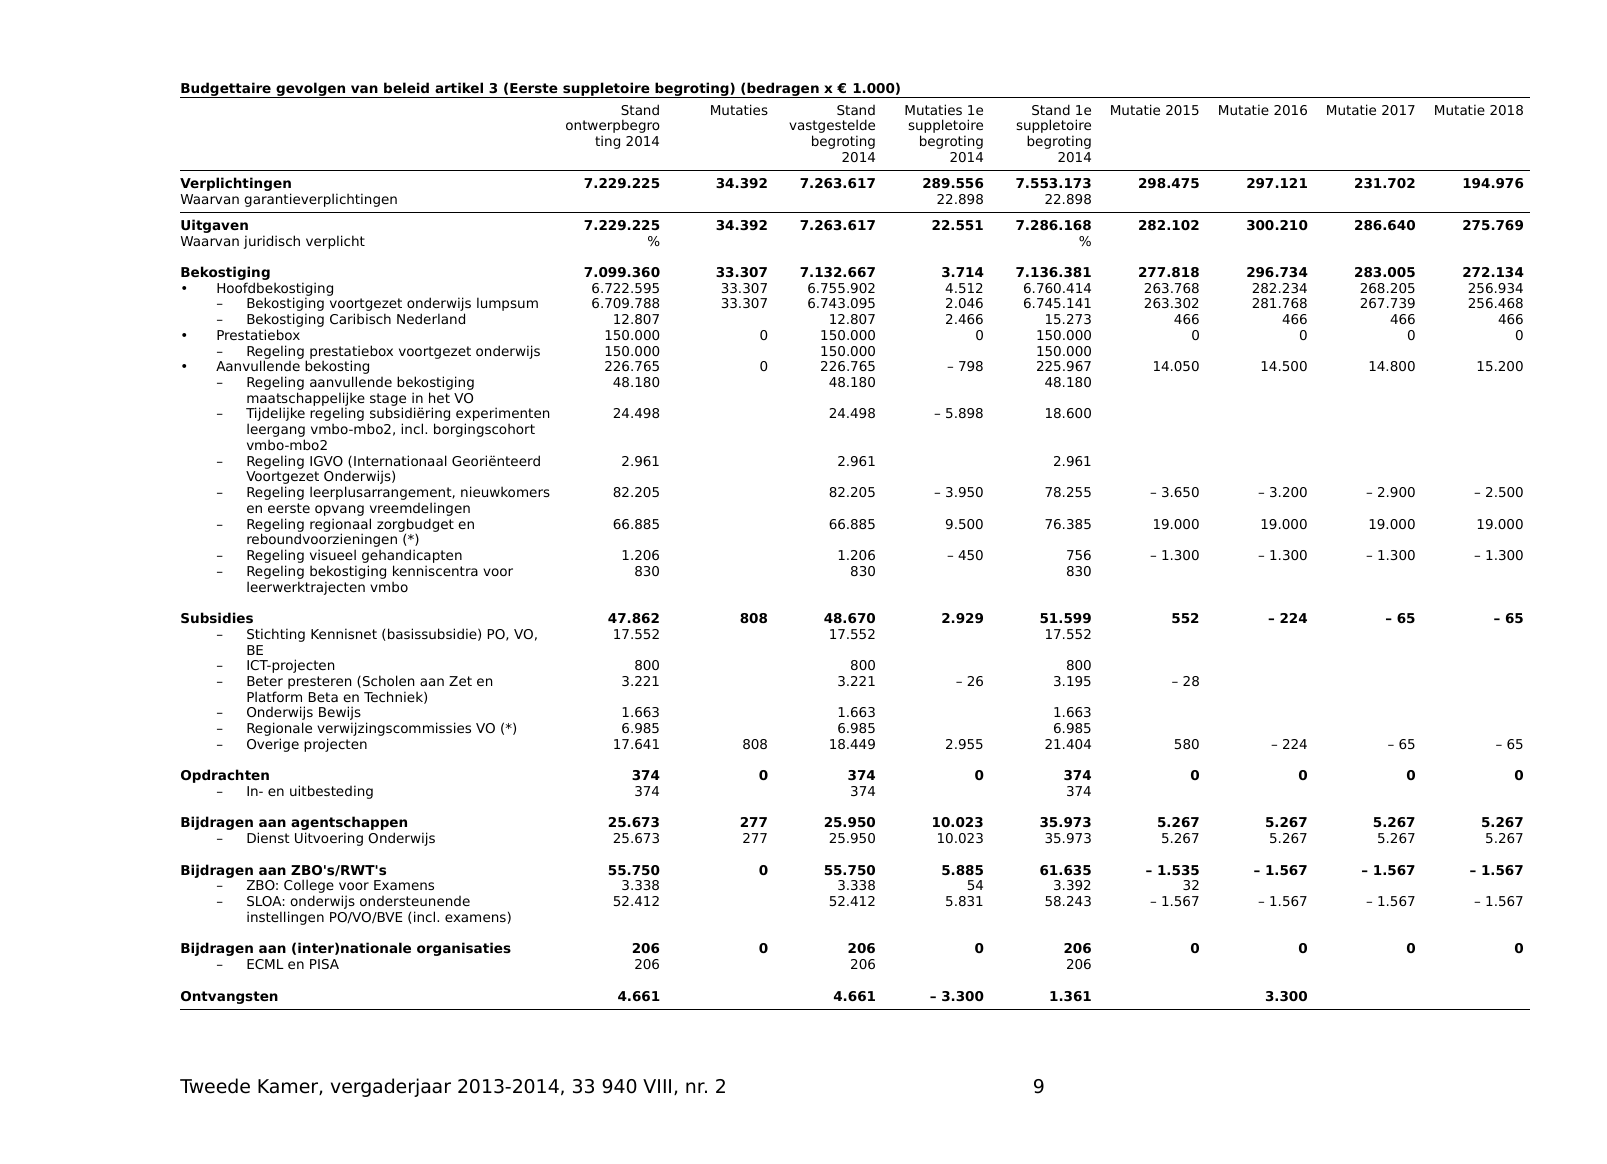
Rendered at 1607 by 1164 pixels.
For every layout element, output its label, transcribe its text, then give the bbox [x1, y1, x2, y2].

table_cell [1421, 753, 1529, 768]
table_cell [1098, 847, 1205, 862]
table_cell [1098, 454, 1205, 485]
table_cell [774, 847, 882, 862]
table_cell [1314, 658, 1421, 674]
table_cell Regeling prestatiebox voortgezet onderwijs [240, 344, 558, 359]
table_cell 14.050 [1098, 359, 1205, 375]
table_cell [180, 784, 210, 799]
table_cell 2.961 [990, 454, 1097, 485]
table_cell [1205, 454, 1313, 485]
table_cell – [210, 485, 240, 516]
table_cell Aanvullende bekosting [210, 359, 558, 375]
table_cell – 65 [1314, 737, 1421, 752]
table_cell Stichting Kennisnet (basissubsidie) PO, VO, BE [240, 627, 558, 658]
table_cell [990, 925, 1097, 941]
table_cell 231.702 [1314, 171, 1421, 191]
table_cell [1421, 847, 1529, 862]
table_cell [180, 375, 210, 406]
table_cell 150.000 [558, 328, 666, 343]
table_cell [774, 800, 882, 815]
table_cell 281.768 [1205, 296, 1313, 312]
table_cell [666, 925, 774, 941]
table_cell 0 [666, 328, 774, 343]
table_cell 82.205 [558, 485, 666, 516]
table_cell – [210, 737, 240, 752]
table_cell [180, 753, 558, 768]
table_cell [1421, 627, 1529, 658]
table_cell 55.750 [558, 863, 666, 878]
table_cell – 450 [882, 548, 989, 564]
table_cell Uitgaven [180, 213, 558, 233]
table_cell 47.862 [558, 611, 666, 627]
table_cell – [210, 878, 240, 894]
table_cell [1205, 627, 1313, 658]
table_cell Mutaties [666, 98, 774, 170]
table_cell 830 [774, 564, 882, 595]
table_cell [1421, 375, 1529, 406]
table_cell Waarvan garantieverplichtingen [180, 191, 558, 212]
table_cell [558, 847, 666, 862]
table_cell Overige projecten [240, 737, 558, 752]
table_cell [1205, 344, 1313, 359]
table_cell 275.769 [1421, 213, 1529, 233]
table_cell In- en uitbesteding [240, 784, 558, 799]
table_cell [1098, 191, 1205, 212]
table_cell [666, 249, 774, 265]
table_cell 48.180 [558, 375, 666, 406]
table_cell 830 [558, 564, 666, 595]
table_cell [1421, 957, 1529, 973]
table_cell Mutatie 2016 [1205, 98, 1313, 170]
table_cell 374 [990, 768, 1097, 784]
table_cell [558, 800, 666, 815]
table_cell [180, 312, 210, 328]
table_cell [1098, 249, 1205, 265]
table_cell 466 [1421, 312, 1529, 328]
table_cell 300.210 [1205, 213, 1313, 233]
table_cell [1205, 595, 1313, 611]
table_cell [1205, 191, 1313, 212]
table_cell 52.412 [774, 894, 882, 925]
table_cell [180, 800, 558, 815]
table_cell [1205, 375, 1313, 406]
table_cell [1098, 925, 1205, 941]
table_cell [1421, 925, 1529, 941]
table_cell 7.553.173 [990, 171, 1097, 191]
table_cell 33.307 [666, 281, 774, 296]
table_cell [666, 847, 774, 862]
table_cell [666, 312, 774, 328]
table_cell 10.023 [882, 815, 989, 831]
table_cell 206 [990, 941, 1097, 957]
table_cell 150.000 [558, 344, 666, 359]
table_cell Regionale verwijzingscommissies VO (*) [240, 721, 558, 737]
table_cell [1421, 658, 1529, 674]
table_cell [1421, 721, 1529, 737]
table_cell 5.267 [1098, 831, 1205, 847]
table_cell [990, 595, 1097, 611]
table_cell [1205, 705, 1313, 721]
table_cell 1.663 [558, 705, 666, 721]
table_cell Mutatie 2018 [1421, 98, 1529, 170]
table_cell [1314, 564, 1421, 595]
table_cell 3.221 [558, 674, 666, 705]
table_cell [180, 344, 210, 359]
table_cell [882, 658, 989, 674]
table_cell 263.768 [1098, 281, 1205, 296]
table_cell [1098, 721, 1205, 737]
table_cell [180, 721, 210, 737]
table_cell [1098, 595, 1205, 611]
table_cell 5.267 [1421, 831, 1529, 847]
table_cell [558, 595, 666, 611]
table_cell [1314, 988, 1421, 1009]
table_cell 0 [882, 328, 989, 343]
table_cell – 1.567 [1314, 894, 1421, 925]
table_cell [1205, 753, 1313, 768]
table_cell 296.734 [1205, 265, 1313, 281]
table_cell 58.243 [990, 894, 1097, 925]
table_cell 580 [1098, 737, 1205, 752]
table_cell – 1.567 [1421, 863, 1529, 878]
table_cell [1205, 564, 1313, 595]
table_cell [1205, 957, 1313, 973]
table_cell – 3.200 [1205, 485, 1313, 516]
table_cell 14.500 [1205, 359, 1313, 375]
table_cell [1098, 800, 1205, 815]
table_cell – 65 [1314, 611, 1421, 627]
table_cell – [210, 548, 240, 564]
table_cell 226.765 [774, 359, 882, 375]
table_cell – [210, 784, 240, 799]
table_cell 54 [882, 878, 989, 894]
table_cell 374 [774, 768, 882, 784]
table_cell 6.985 [558, 721, 666, 737]
table_cell [180, 831, 210, 847]
table_cell 17.641 [558, 737, 666, 752]
table_cell 4.661 [774, 988, 882, 1009]
table_cell [180, 296, 210, 312]
table_cell [1205, 249, 1313, 265]
table_cell – 65 [1421, 611, 1529, 627]
table_cell 6.985 [774, 721, 882, 737]
table_cell Stand 1e suppletoire begroting 2014 [990, 98, 1097, 170]
table_cell 0 [666, 863, 774, 878]
table_cell [1098, 705, 1205, 721]
table_cell [1314, 375, 1421, 406]
table_cell 226.765 [558, 359, 666, 375]
table_cell 48.180 [774, 375, 882, 406]
table_cell Mutaties 1e suppletoire begroting 2014 [882, 98, 989, 170]
table_cell [666, 878, 774, 894]
table_cell 3.714 [882, 265, 989, 281]
table_cell 82.205 [774, 485, 882, 516]
table_cell [882, 595, 989, 611]
table_cell [1314, 249, 1421, 265]
table_cell 6.745.141 [990, 296, 1097, 312]
table_cell [1314, 595, 1421, 611]
table_cell 466 [1205, 312, 1313, 328]
table_cell 830 [990, 564, 1097, 595]
table_cell [1098, 344, 1205, 359]
table_cell 374 [558, 768, 666, 784]
table_cell [1421, 233, 1529, 249]
table_cell – 1.567 [1314, 863, 1421, 878]
table_cell [666, 406, 774, 453]
table_cell 33.307 [666, 265, 774, 281]
table_cell [1314, 925, 1421, 941]
table_cell – 1.567 [1205, 863, 1313, 878]
table_cell Bijdragen aan agentschappen [180, 815, 558, 831]
table_cell Bijdragen aan (inter)nationale organisaties [180, 941, 558, 957]
table_cell [774, 973, 882, 988]
table_cell [882, 721, 989, 737]
table_cell 66.885 [558, 516, 666, 548]
table_cell ZBO: College voor Examens [240, 878, 558, 894]
table_cell – 224 [1205, 737, 1313, 752]
table_cell – [210, 705, 240, 721]
table_cell 3.221 [774, 674, 882, 705]
table_cell [180, 737, 210, 752]
table_cell 9.500 [882, 516, 989, 548]
table_cell [1314, 344, 1421, 359]
table_cell 19.000 [1314, 516, 1421, 548]
table_cell 0 [1421, 768, 1529, 784]
table_cell 0 [1098, 941, 1205, 957]
table_cell Bekostiging voortgezet onderwijs lumpsum [240, 296, 558, 312]
table_cell [180, 894, 210, 925]
table_cell [882, 925, 989, 941]
table_cell [1205, 784, 1313, 799]
table_cell – [210, 658, 240, 674]
table_cell [180, 595, 558, 611]
table_cell 7.263.617 [774, 213, 882, 233]
table_cell 4.512 [882, 281, 989, 296]
table_cell [990, 847, 1097, 862]
table_cell [882, 627, 989, 658]
table_cell [558, 753, 666, 768]
table_cell 206 [774, 941, 882, 957]
table_cell Waarvan juridisch verplicht [180, 233, 558, 249]
table_cell [666, 191, 774, 212]
table_cell [180, 249, 558, 265]
table_cell 19.000 [1421, 516, 1529, 548]
table_cell 6.743.095 [774, 296, 882, 312]
table_cell 5.267 [1421, 815, 1529, 831]
table_cell [666, 627, 774, 658]
table_cell 17.552 [990, 627, 1097, 658]
table_cell 552 [1098, 611, 1205, 627]
table_cell Regeling bekostiging kenniscentra voor leerwerktrajecten vmbo [240, 564, 558, 595]
table_cell [666, 988, 774, 1009]
table_cell [882, 784, 989, 799]
table_cell [1314, 674, 1421, 705]
table_cell % [558, 233, 666, 249]
table_cell – [210, 312, 240, 328]
table_cell [558, 925, 666, 941]
table_cell [666, 375, 774, 406]
table_cell 76.385 [990, 516, 1097, 548]
table_cell Regeling leerplusarrangement, nieuwkomers en eerste opvang vreemdelingen [240, 485, 558, 516]
table_cell 7.229.225 [558, 213, 666, 233]
table_cell 206 [990, 957, 1097, 973]
table_cell [774, 595, 882, 611]
table_cell 800 [990, 658, 1097, 674]
table_cell [774, 191, 882, 212]
table_cell – 2.500 [1421, 485, 1529, 516]
table_cell [1314, 753, 1421, 768]
table_cell 150.000 [774, 344, 882, 359]
table_cell – [210, 894, 240, 925]
table_cell 22.551 [882, 213, 989, 233]
table_cell 150.000 [990, 328, 1097, 343]
table_cell [1205, 233, 1313, 249]
table_cell [1098, 564, 1205, 595]
table_cell 34.392 [666, 213, 774, 233]
table_cell – 798 [882, 359, 989, 375]
table_cell [882, 753, 989, 768]
table_cell [1421, 595, 1529, 611]
table_cell 282.234 [1205, 281, 1313, 296]
table_cell [180, 705, 210, 721]
table_cell [666, 894, 774, 925]
table_cell 52.412 [558, 894, 666, 925]
table_cell 225.967 [990, 359, 1097, 375]
table_cell 0 [1314, 328, 1421, 343]
table_cell Stand vastgestelde begroting 2014 [774, 98, 882, 170]
table_cell [180, 516, 210, 548]
table_cell [774, 753, 882, 768]
table_cell 24.498 [558, 406, 666, 453]
table_cell 3.392 [990, 878, 1097, 894]
table_cell 10.023 [882, 831, 989, 847]
table_cell 15.200 [1421, 359, 1529, 375]
table_cell [180, 674, 210, 705]
table_cell [180, 925, 558, 941]
table_cell 66.885 [774, 516, 882, 548]
table_cell Beter presteren (Scholen aan Zet en Platform Beta en Techniek) [240, 674, 558, 705]
table_cell – 1.300 [1421, 548, 1529, 564]
table_cell 14.800 [1314, 359, 1421, 375]
table_cell 0 [882, 941, 989, 957]
table_cell [1421, 454, 1529, 485]
table_cell 19.000 [1205, 516, 1313, 548]
table_cell 289.556 [882, 171, 989, 191]
table_cell [180, 406, 210, 453]
table_cell 272.134 [1421, 265, 1529, 281]
table_cell 34.392 [666, 171, 774, 191]
table_cell 55.750 [774, 863, 882, 878]
table_cell 206 [558, 941, 666, 957]
table_cell [1421, 191, 1529, 212]
table_cell 0 [1421, 941, 1529, 957]
table_cell [180, 957, 210, 973]
table_cell 2.466 [882, 312, 989, 328]
table_cell [666, 957, 774, 973]
table_cell [882, 233, 989, 249]
table_cell 0 [1205, 941, 1313, 957]
table_cell [1098, 988, 1205, 1009]
table_cell 12.807 [774, 312, 882, 328]
table_cell [1314, 973, 1421, 988]
table_cell 150.000 [990, 344, 1097, 359]
table_cell 756 [990, 548, 1097, 564]
table_cell 263.302 [1098, 296, 1205, 312]
table_cell 35.973 [990, 815, 1097, 831]
table_cell 7.263.617 [774, 171, 882, 191]
table_cell • [180, 328, 210, 343]
table_cell [1314, 721, 1421, 737]
table_cell 25.673 [558, 815, 666, 831]
table_cell – [210, 454, 240, 485]
table_cell Mutatie 2017 [1314, 98, 1421, 170]
table_cell 5.831 [882, 894, 989, 925]
table_cell 4.661 [558, 988, 666, 1009]
table_cell 2.929 [882, 611, 989, 627]
table_cell 2.955 [882, 737, 989, 752]
table_cell [1205, 406, 1313, 453]
table_cell [1314, 878, 1421, 894]
table_cell – [210, 516, 240, 548]
table_cell – 2.900 [1314, 485, 1421, 516]
table_cell [882, 564, 989, 595]
table_cell [1314, 800, 1421, 815]
table_cell 206 [774, 957, 882, 973]
table_cell Verplichtingen [180, 171, 558, 191]
table_cell – [210, 564, 240, 595]
table_cell 6.760.414 [990, 281, 1097, 296]
table_cell % [990, 233, 1097, 249]
table_cell [1314, 454, 1421, 485]
table_cell 25.950 [774, 831, 882, 847]
table_cell 61.635 [990, 863, 1097, 878]
table_cell [882, 454, 989, 485]
table_cell ICT-projecten [240, 658, 558, 674]
table_cell 18.600 [990, 406, 1097, 453]
table_cell [666, 233, 774, 249]
table_cell 18.449 [774, 737, 882, 752]
table_cell [1421, 249, 1529, 265]
table_cell [558, 973, 666, 988]
table_cell 3.338 [558, 878, 666, 894]
table_cell 150.000 [774, 328, 882, 343]
table_cell 206 [558, 957, 666, 973]
table_cell 6.722.595 [558, 281, 666, 296]
table_cell 7.229.225 [558, 171, 666, 191]
table_cell [666, 705, 774, 721]
table_cell [180, 564, 210, 595]
table_cell [1421, 344, 1529, 359]
table_cell [1205, 973, 1313, 988]
table_cell – 1.567 [1205, 894, 1313, 925]
table_cell 0 [1314, 768, 1421, 784]
table_cell Bekostiging Caribisch Nederland [240, 312, 558, 328]
table_cell [180, 878, 210, 894]
table_cell – 5.898 [882, 406, 989, 453]
table_cell 466 [1098, 312, 1205, 328]
table_cell 7.286.168 [990, 213, 1097, 233]
table_cell 21.404 [990, 737, 1097, 752]
table_cell [180, 658, 210, 674]
table_cell [666, 548, 774, 564]
table_cell [882, 705, 989, 721]
table_cell – 65 [1421, 737, 1529, 752]
table_cell – 1.567 [1421, 894, 1529, 925]
table_cell [990, 753, 1097, 768]
table_cell Bijdragen aan ZBO's/RWT's [180, 863, 558, 878]
table_cell 374 [990, 784, 1097, 799]
table_cell – [210, 957, 240, 973]
table_cell Regeling visueel gehandicapten [240, 548, 558, 564]
table_cell [666, 658, 774, 674]
table_cell 800 [774, 658, 882, 674]
table_cell 51.599 [990, 611, 1097, 627]
table_cell [1421, 973, 1529, 988]
table_cell 5.885 [882, 863, 989, 878]
table_cell 1.663 [774, 705, 882, 721]
table_cell [1205, 658, 1313, 674]
table_cell [774, 925, 882, 941]
table_cell [558, 191, 666, 212]
table_cell [882, 847, 989, 862]
table_cell [1421, 564, 1529, 595]
table_cell [990, 800, 1097, 815]
table_cell 466 [1314, 312, 1421, 328]
table_cell 256.468 [1421, 296, 1529, 312]
table_cell [180, 627, 210, 658]
table_cell [666, 516, 774, 548]
table_cell 5.267 [1314, 831, 1421, 847]
table_cell 0 [1205, 328, 1313, 343]
table_cell 0 [1098, 328, 1205, 343]
table_cell 277 [666, 815, 774, 831]
table_cell 33.307 [666, 296, 774, 312]
table_cell 0 [1421, 328, 1529, 343]
table_cell [882, 249, 989, 265]
table_cell [558, 249, 666, 265]
table_cell 800 [558, 658, 666, 674]
table_cell [882, 800, 989, 815]
table_cell – 3.300 [882, 988, 989, 1009]
table_cell 7.136.381 [990, 265, 1097, 281]
table_cell [1421, 406, 1529, 453]
table_cell [180, 485, 210, 516]
table_cell 286.640 [1314, 213, 1421, 233]
table_cell 1.361 [990, 988, 1097, 1009]
table_cell 32 [1098, 878, 1205, 894]
table_cell – 1.300 [1098, 548, 1205, 564]
table_cell [666, 800, 774, 815]
table_cell [1098, 233, 1205, 249]
table_cell 2.961 [558, 454, 666, 485]
table_cell – 3.950 [882, 485, 989, 516]
table_cell 277.818 [1098, 265, 1205, 281]
table_cell 7.099.360 [558, 265, 666, 281]
table_cell 5.267 [1098, 815, 1205, 831]
table_cell 6.755.902 [774, 281, 882, 296]
table_cell 6.985 [990, 721, 1097, 737]
table_cell Tijdelijke regeling subsidiëring experimenten leergang vmbo-mbo2, incl. borgingscohort vmbo-mbo2 [240, 406, 558, 453]
table_cell 277 [666, 831, 774, 847]
table_cell 25.950 [774, 815, 882, 831]
table_cell Subsidies [180, 611, 558, 627]
table_cell – 26 [882, 674, 989, 705]
table_cell 17.552 [558, 627, 666, 658]
table_cell 22.898 [882, 191, 989, 212]
table_cell [882, 375, 989, 406]
table_cell [1314, 406, 1421, 453]
table_cell [1098, 753, 1205, 768]
table_cell 17.552 [774, 627, 882, 658]
table_cell Ontvangsten [180, 988, 558, 1009]
table_cell – 1.567 [1098, 894, 1205, 925]
table_cell [1205, 800, 1313, 815]
table_cell 5.267 [1205, 815, 1313, 831]
table_cell 1.206 [774, 548, 882, 564]
table_cell [1421, 674, 1529, 705]
table_cell Regeling aanvullende bekostiging maatschappelijke stage in het VO [240, 375, 558, 406]
table_cell Prestatiebox [210, 328, 558, 343]
table_cell 7.132.667 [774, 265, 882, 281]
table_cell [666, 564, 774, 595]
table_cell [1421, 988, 1529, 1009]
table_cell [666, 344, 774, 359]
table_cell – 1.300 [1205, 548, 1313, 564]
table_cell [1098, 627, 1205, 658]
table_cell 12.807 [558, 312, 666, 328]
table_cell [666, 784, 774, 799]
table_cell 1.663 [990, 705, 1097, 721]
table_cell 0 [666, 941, 774, 957]
table_cell 283.005 [1314, 265, 1421, 281]
table_cell – [210, 375, 240, 406]
table_cell • [180, 359, 210, 375]
table_cell 5.267 [1205, 831, 1313, 847]
table_cell [1421, 878, 1529, 894]
table_cell Opdrachten [180, 768, 558, 784]
table_cell 282.102 [1098, 213, 1205, 233]
table_cell 78.255 [990, 485, 1097, 516]
table_cell 24.498 [774, 406, 882, 453]
table_cell [666, 973, 774, 988]
table_cell 0 [1098, 768, 1205, 784]
table_cell [1098, 406, 1205, 453]
table_cell 2.961 [774, 454, 882, 485]
table_cell – [210, 406, 240, 453]
table_cell [1314, 627, 1421, 658]
table_cell [180, 454, 210, 485]
table_cell [1098, 375, 1205, 406]
table_cell [666, 753, 774, 768]
table_cell ECML en PISA [240, 957, 558, 973]
table_cell Regeling regionaal zorgbudget en reboundvoorzieningen (*) [240, 516, 558, 548]
table_cell 35.973 [990, 831, 1097, 847]
table_cell [882, 344, 989, 359]
table_header Budgettaire gevolgen van beleid artikel 3 (Eerste suppletoire begroting) (bedragen x € 1.000) [180, 81, 1529, 97]
table_cell Dienst Uitvoering Onderwijs [240, 831, 558, 847]
table_cell 0 [882, 768, 989, 784]
table_cell Stand ontwerpbegroting 2014 [558, 98, 666, 170]
table_cell [1098, 784, 1205, 799]
table_cell 374 [774, 784, 882, 799]
table_cell 2.046 [882, 296, 989, 312]
table_cell 3.338 [774, 878, 882, 894]
table_cell – [210, 627, 240, 658]
table_cell [1314, 847, 1421, 862]
table_cell 3.300 [1205, 988, 1313, 1009]
table_cell [1098, 957, 1205, 973]
table_cell [180, 98, 558, 170]
table_cell [180, 847, 558, 862]
table_cell 0 [1205, 768, 1313, 784]
table_cell Hoofdbekostiging [210, 281, 558, 296]
table_cell [666, 485, 774, 516]
table_cell 256.934 [1421, 281, 1529, 296]
table_cell 0 [1314, 941, 1421, 957]
table_cell 0 [666, 359, 774, 375]
table_cell [1314, 705, 1421, 721]
table_cell [1421, 800, 1529, 815]
table_cell – 1.535 [1098, 863, 1205, 878]
table_cell [1205, 878, 1313, 894]
table_cell 297.121 [1205, 171, 1313, 191]
table_cell • [180, 281, 210, 296]
table_cell – [210, 674, 240, 705]
table_cell [990, 973, 1097, 988]
table_cell [1205, 721, 1313, 737]
table_cell [1205, 925, 1313, 941]
table_cell 268.205 [1314, 281, 1421, 296]
table_cell 19.000 [1098, 516, 1205, 548]
table_cell [774, 233, 882, 249]
table_cell 22.898 [990, 191, 1097, 212]
table_cell [1098, 973, 1205, 988]
table_cell 48.670 [774, 611, 882, 627]
table_cell [666, 721, 774, 737]
table_cell [1421, 705, 1529, 721]
table_cell 808 [666, 737, 774, 752]
table_cell 374 [558, 784, 666, 799]
table_cell – 224 [1205, 611, 1313, 627]
table_cell [1421, 784, 1529, 799]
table_cell – [210, 831, 240, 847]
table_cell [666, 454, 774, 485]
table_cell 3.195 [990, 674, 1097, 705]
table_cell 194.976 [1421, 171, 1529, 191]
table_cell – 28 [1098, 674, 1205, 705]
table_cell 1.206 [558, 548, 666, 564]
table_cell – [210, 721, 240, 737]
table_cell 298.475 [1098, 171, 1205, 191]
table_cell [774, 249, 882, 265]
table_cell [1314, 784, 1421, 799]
table_cell [882, 957, 989, 973]
table_cell 48.180 [990, 375, 1097, 406]
table_cell [1314, 957, 1421, 973]
table_cell 267.739 [1314, 296, 1421, 312]
table_cell [990, 249, 1097, 265]
table_cell SLOA: onderwijs ondersteunende instellingen PO/VO/BVE (incl. examens) [240, 894, 558, 925]
table_cell [1314, 191, 1421, 212]
table_cell Mutatie 2015 [1098, 98, 1205, 170]
table_cell [1205, 847, 1313, 862]
table_cell – 3.650 [1098, 485, 1205, 516]
table_cell [666, 595, 774, 611]
table_cell [1314, 233, 1421, 249]
table_cell [666, 674, 774, 705]
table_cell Bekostiging [180, 265, 558, 281]
table_cell [882, 973, 989, 988]
table_cell 5.267 [1314, 815, 1421, 831]
table_cell – 1.300 [1314, 548, 1421, 564]
table_cell [1205, 674, 1313, 705]
table_cell 808 [666, 611, 774, 627]
table_cell 15.273 [990, 312, 1097, 328]
table_cell – [210, 344, 240, 359]
table_cell Onderwijs Bewijs [240, 705, 558, 721]
table_cell [180, 973, 558, 988]
table_cell [180, 548, 210, 564]
table_cell Regeling IGVO (Internationaal Georiënteerd Voortgezet Onderwijs) [240, 454, 558, 485]
table_cell 0 [666, 768, 774, 784]
table_cell 6.709.788 [558, 296, 666, 312]
table_cell [1098, 658, 1205, 674]
table_cell – [210, 296, 240, 312]
table_cell 25.673 [558, 831, 666, 847]
